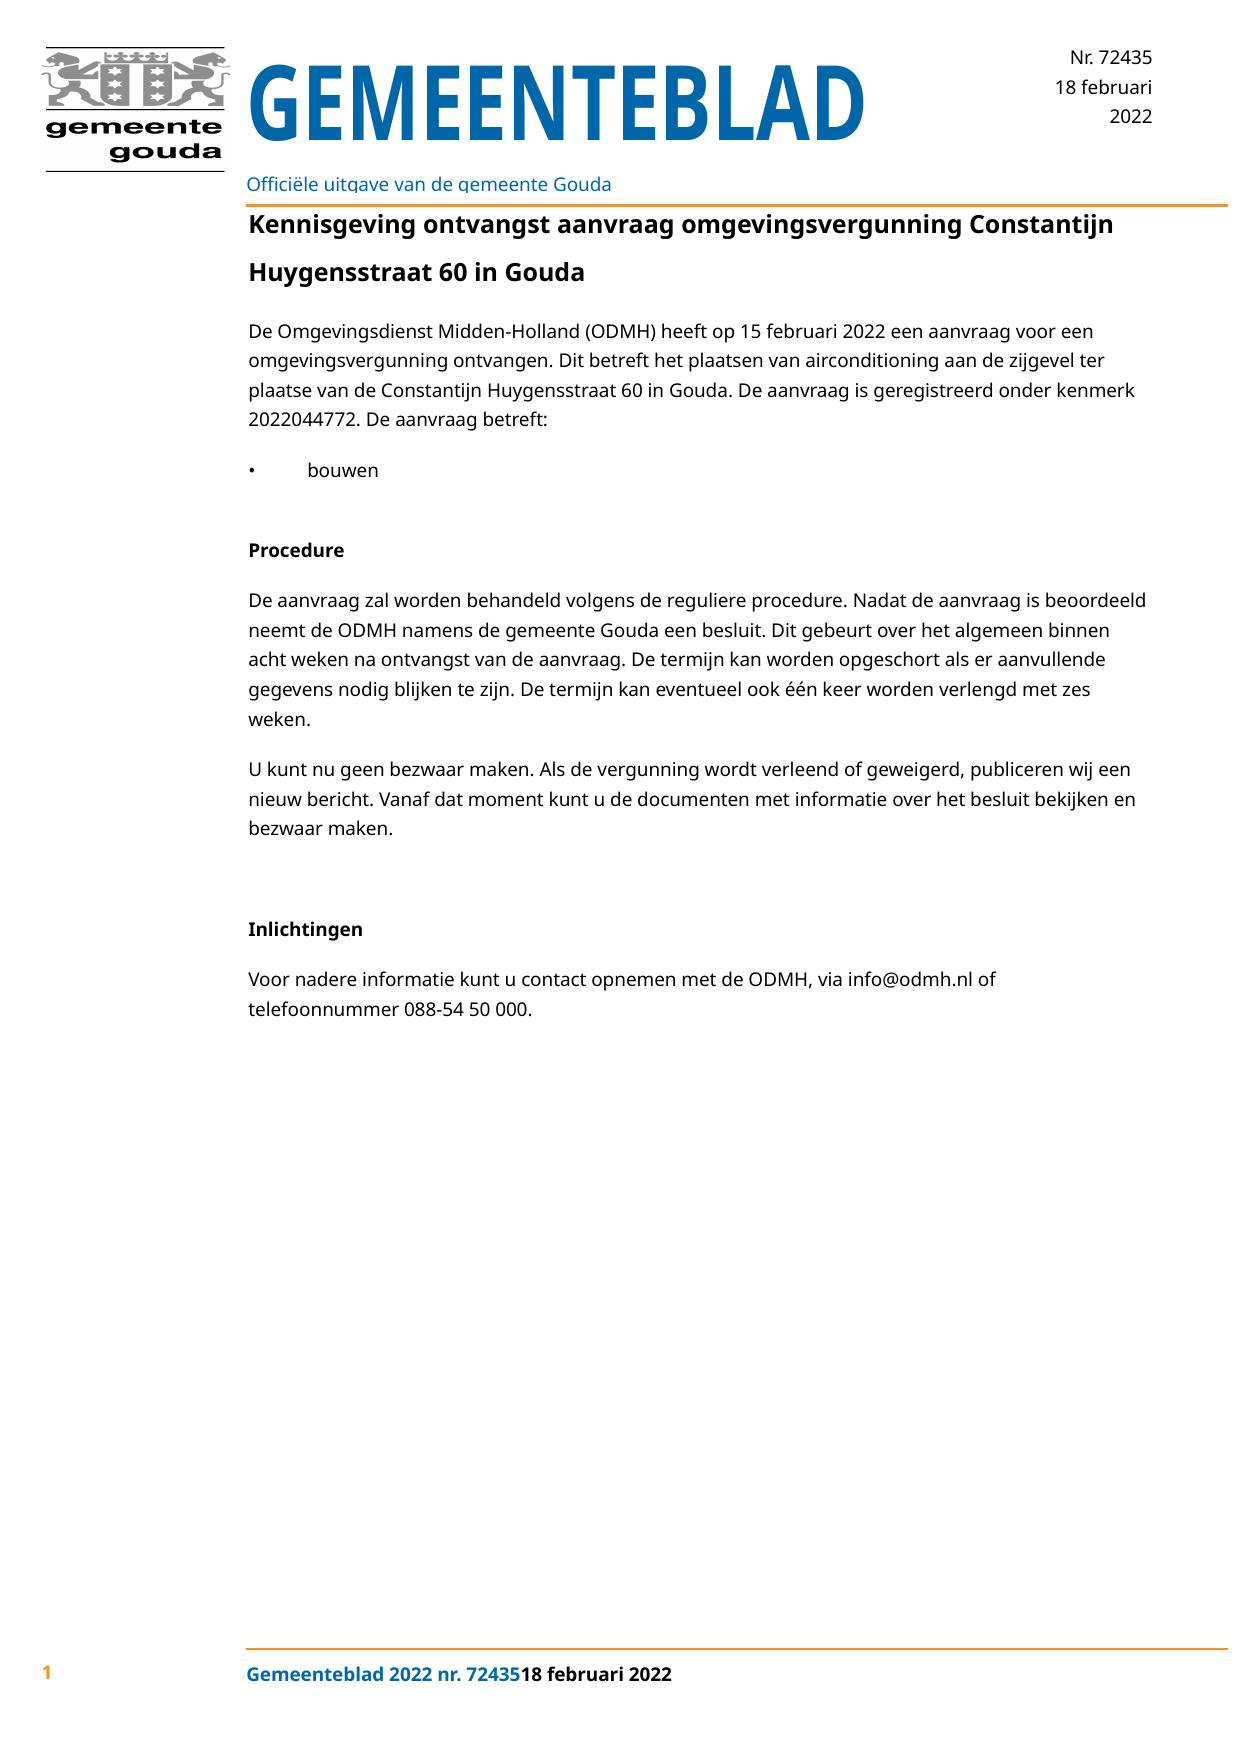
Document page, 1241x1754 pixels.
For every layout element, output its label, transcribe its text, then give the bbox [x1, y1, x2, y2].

text De Omgevingsdienst Midden-Holland (ODMH) heeft op 15 februari 2022 een aanvraag voor een omgevingsvergunning ontvangen. Dit betreft het plaatsen van airconditioning aan de zijgevel ter plaatse van de Constantijn Huygensstraat 60 in Gouda. De aanvraag is geregistreerd onder kenmerk 2022044772. De aanvraag betreft: [248, 318, 1152, 432]
list bouwen [248, 457, 1152, 483]
picture [41, 47, 231, 172]
text Procedure [248, 537, 1152, 563]
text U kunt nu geen bezwaar maken. Als de vergunning wordt verleend of geweigerd, publiceren wij een nieuw bericht. Vanaf dat moment kunt u de documenten met informatie over het besluit bekijken en bezwaar maken. [248, 756, 1152, 841]
text De aanvraag zal worden behandeld volgens de reguliere procedure. Nadat de aanvraag is beoordeeld neemt de ODMH namens de gemeente Gouda een besluit. Dit gebeurt over het algemeen binnen acht weken na ontvangst van de aanvraag. De termijn kan worden opgeschort als er aanvullende gegevens nodig blijken te zijn. De termijn kan eventueel ook één keer worden verlengd met zes weken. [248, 587, 1152, 732]
text Kennisgeving ontvangst aanvraag omgevingsvergunning Constantijn Huygensstraat 60 in Gouda [248, 207, 1152, 288]
text Inlichtingen [248, 916, 1152, 942]
text Voor nadere informatie kunt u contact opnemen met de ODMH, via info@odmh.nl of telefoonnummer 088-54 50 000. [248, 967, 1152, 1022]
